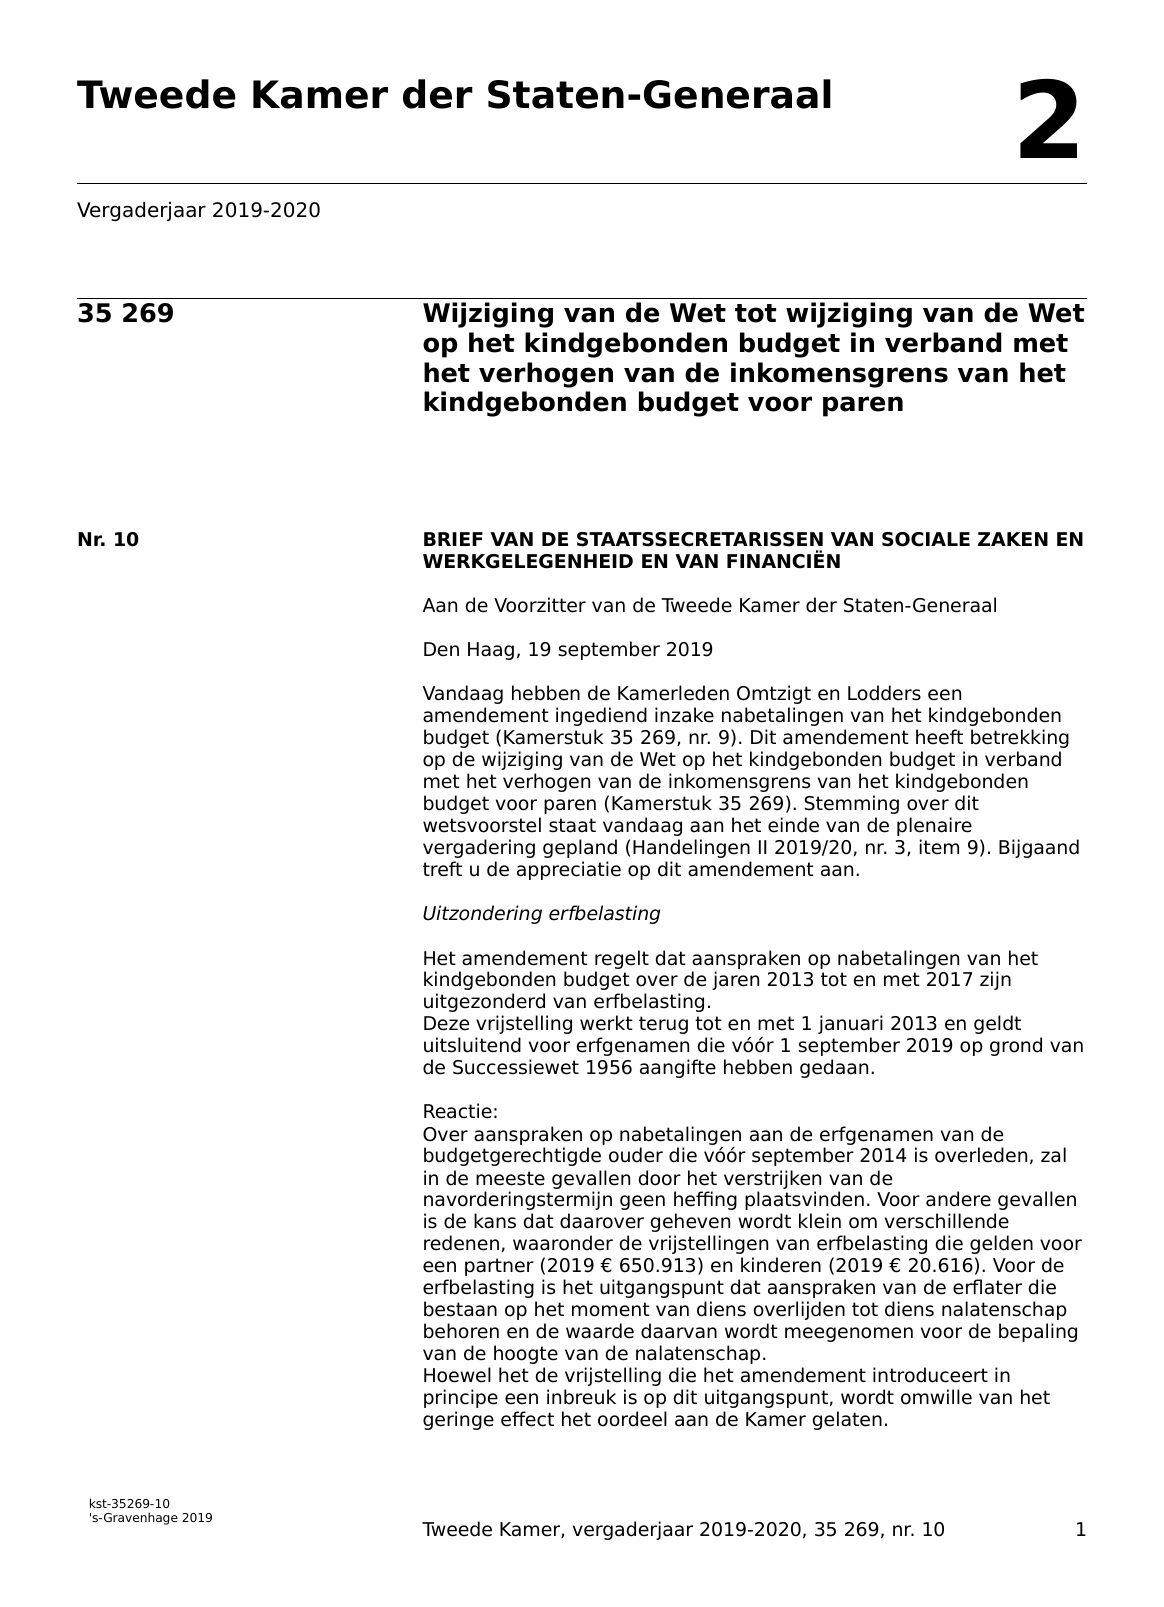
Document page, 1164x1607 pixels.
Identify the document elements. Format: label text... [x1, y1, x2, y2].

text Vandaag hebben de Kamerleden Omtzigt en Lodders een amendement ingediend inzake nabetalingen van het kindgebonden budget (Kamerstuk 35 269, nr. 9). Dit amendement heeft betrekking op de wijziging van de Wet op het kindgebonden budget in verband met het verhogen van de inkomensgrens van het kindgebonden budget voor paren (Kamerstuk 35 269). Stemming over dit wetsvoorstel staat vandaag aan het einde van de plenaire vergadering gepland (Handelingen II 2019/20, nr. 3, item 9). Bijgaand treft u de appreciatie op dit amendement aan. [422, 683, 1087, 881]
text Aan de Voorzitter van de Tweede Kamer der Staten-Generaal [422, 595, 1087, 617]
text 's-Gravenhage 2019 [88, 1511, 323, 1525]
table_header Tweede Kamer der Staten-Generaal [77, 59, 886, 183]
table_cell Vergaderjaar 2019-2020 [77, 184, 1087, 298]
text Hoewel het de vrijstelling die het amendement introduceert in principe een inbreuk is op dit uitgangspunt, wordt omwille van het geringe effect het oordeel aan de Kamer gelaten. [422, 1365, 1087, 1431]
table_header 2 [886, 59, 1087, 183]
text Het amendement regelt dat aanspraken op nabetalingen van het kindgebonden budget over de jaren 2013 tot en met 2017 zijn uitgezonderd van erfbelasting. [422, 947, 1087, 1013]
subtitle Nr. 10 BRIEF VAN DE STAATSSECRETARISSEN VAN SOCIALE ZAKEN EN WERKGELEGENHEID EN VAN FINANCIËN [77, 529, 1087, 573]
text Deze vrijstelling werkt terug tot en met 1 januari 2013 en geldt uitsluitend voor erfgenamen die vóór 1 september 2019 op grond van de Successiewet 1956 aangifte hebben gedaan. [422, 1013, 1087, 1079]
text kst-35269-10 [88, 1497, 323, 1511]
subtitle 35 269 Wijziging van de Wet tot wijziging van de Wet op het kindgebonden budget in verband met het verhogen van de inkomensgrens van het kindgebonden budget voor paren [77, 299, 1087, 418]
subtitle Uitzondering erfbelasting [422, 903, 1087, 925]
text Den Haag, 19 september 2019 [422, 639, 1087, 661]
text Over aanspraken op nabetalingen aan de erfgenamen van de budgetgerechtigde ouder die vóór september 2014 is overleden, zal in de meeste gevallen door het verstrijken van de navorderingstermijn geen heffing plaatsvinden. Voor andere gevallen is de kans dat daarover geheven wordt klein om verschillende redenen, waaronder de vrijstellingen van erfbelasting die gelden voor een partner (2019 € 650.913) en kinderen (2019 € 20.616). Voor de erfbelasting is het uitgangspunt dat aanspraken van de erflater die bestaan op het moment van diens overlijden tot diens nalatenschap behoren en de waarde daarvan wordt meegenomen voor de bepaling van de hoogte van de nalatenschap. [422, 1123, 1087, 1365]
text Reactie: [422, 1101, 1087, 1123]
